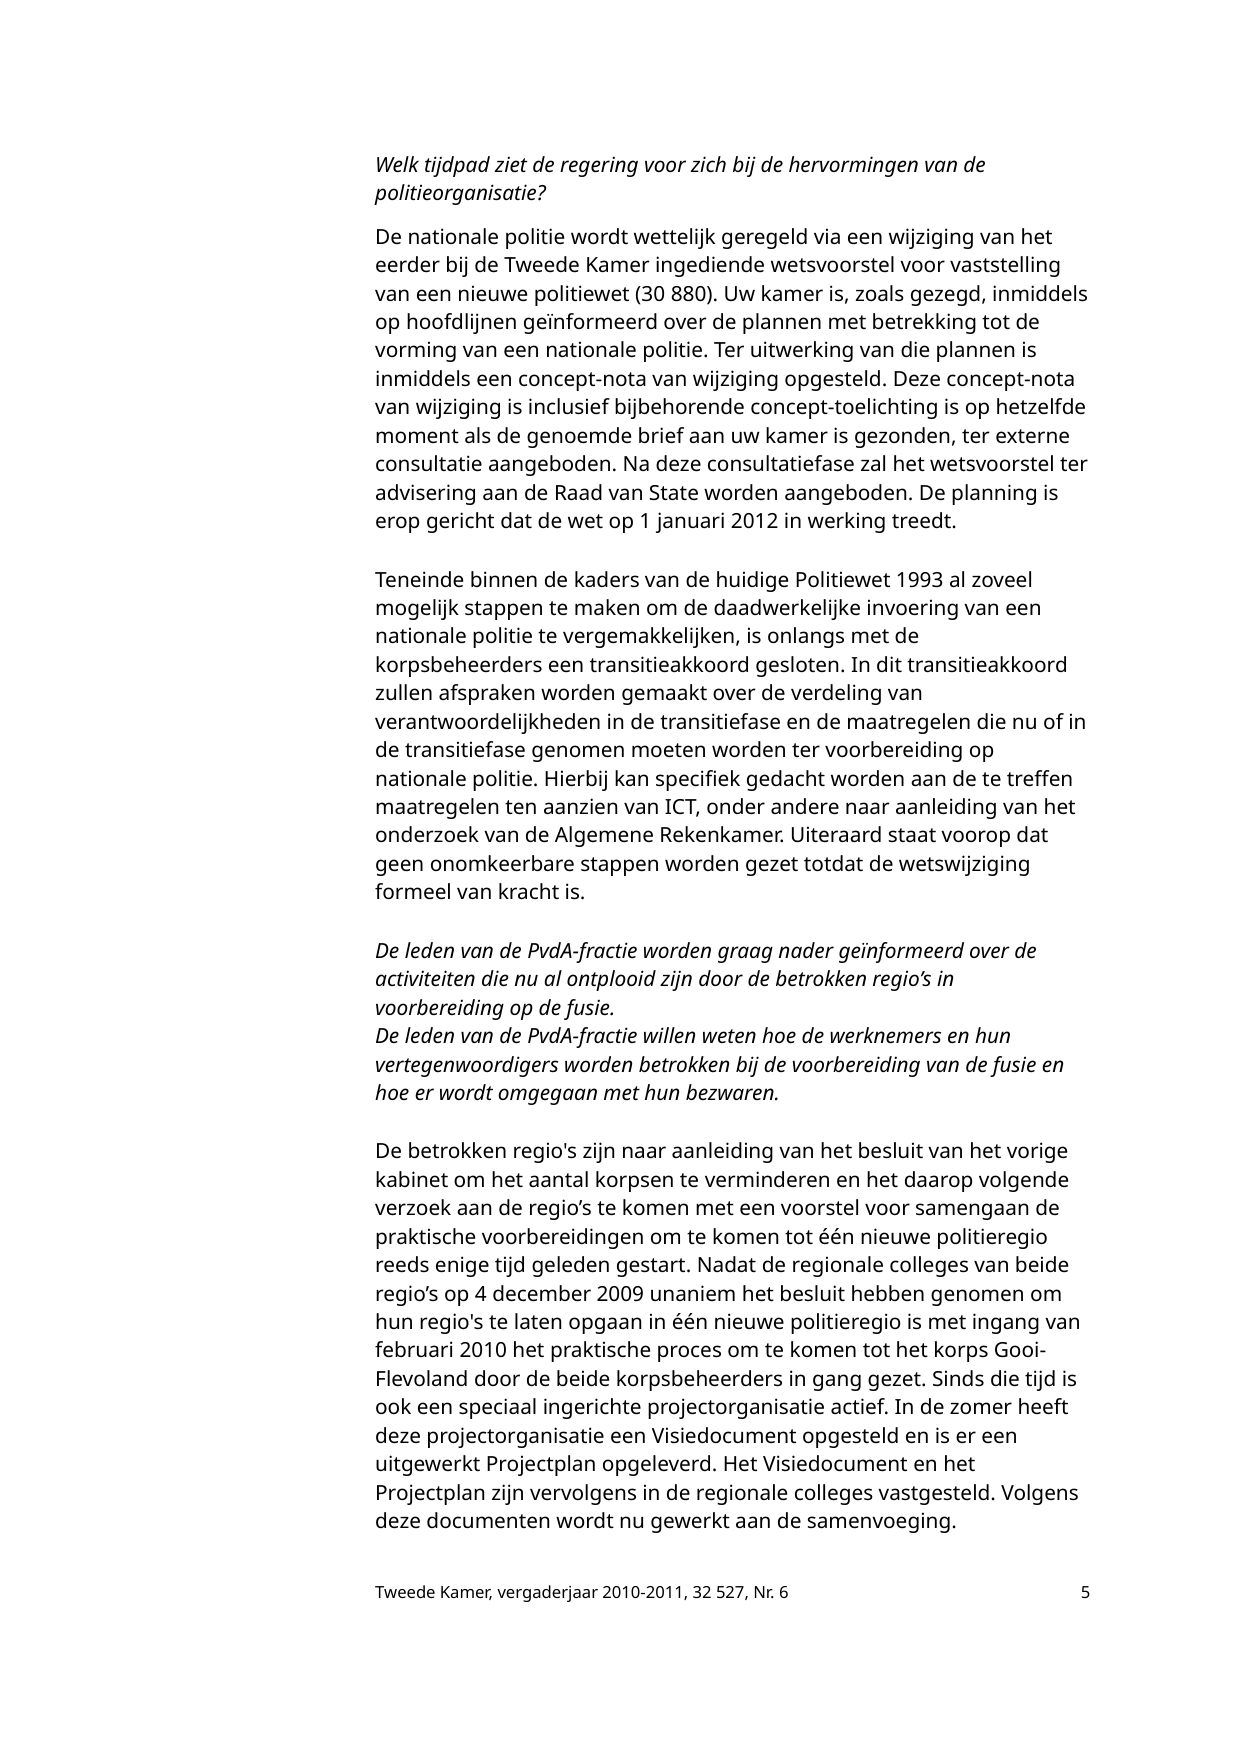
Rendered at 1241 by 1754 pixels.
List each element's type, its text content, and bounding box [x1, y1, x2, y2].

text De leden van de PvdA-fractie worden graag nader geïnformeerd over de activiteiten die nu al ontplooid zijn door de betrokken regio’s in voorbereiding op de fusie. [375, 936, 1090, 1021]
text De nationale politie wordt wettelijk geregeld via een wijziging van het eerder bij de Tweede Kamer ingediende wetsvoorstel voor vaststelling van een nieuwe politiewet (30 880). Uw kamer is, zoals gezegd, inmiddels op hoofdlijnen geïnformeerd over de plannen met betrekking tot de vorming van een nationale politie. Ter uitwerking van die plannen is inmiddels een concept-nota van wijziging opgesteld. Deze concept-nota van wijziging is inclusief bijbehorende concept-toelichting is op hetzelfde moment als de genoemde brief aan uw kamer is gezonden, ter externe consultatie aangeboden. Na deze consultatiefase zal het wetsvoorstel ter advisering aan de Raad van State worden aangeboden. De planning is erop gericht dat de wet op 1 januari 2012 in werking treedt. [375, 222, 1090, 535]
text Welk tijdpad ziet de regering voor zich bij de hervormingen van de politieorganisatie? [375, 150, 1090, 207]
text Teneinde binnen de kaders van de huidige Politiewet 1993 al zoveel mogelijk stappen te maken om de daadwerkelijke invoering van een nationale politie te vergemakkelijken, is onlangs met de korpsbeheerders een transitieakkoord gesloten. In dit transitieakkoord zullen afspraken worden gemaakt over de verdeling van verantwoordelijkheden in de transitiefase en de maatregelen die nu of in de transitiefase genomen moeten worden ter voorbereiding op nationale politie. Hierbij kan specifiek gedacht worden aan de te treffen maatregelen ten aanzien van ICT, onder andere naar aanleiding van het onderzoek van de Algemene Rekenkamer. Uiteraard staat voorop dat geen onomkeerbare stappen worden gezet totdat de wetswijziging formeel van kracht is. [375, 565, 1090, 906]
text De betrokken regio's zijn naar aanleiding van het besluit van het vorige kabinet om het aantal korpsen te verminderen en het daarop volgende verzoek aan de regio’s te komen met een voorstel voor samengaan de praktische voorbereidingen om te komen tot één nieuwe politieregio reeds enige tijd geleden gestart. Nadat de regionale colleges van beide regio’s op 4 december 2009 unaniem het besluit hebben genomen om hun regio's te laten opgaan in één nieuwe politieregio is met ingang van februari 2010 het praktische proces om te komen tot het korps Gooi-Flevoland door de beide korpsbeheerders in gang gezet. Sinds die tijd is ook een speciaal ingerichte projectorganisatie actief. In de zomer heeft deze projectorganisatie een Visiedocument opgesteld en is er een uitgewerkt Projectplan opgeleverd. Het Visiedocument en het Projectplan zijn vervolgens in de regionale colleges vastgesteld. Volgens deze documenten wordt nu gewerkt aan de samenvoeging. [375, 1137, 1090, 1535]
text De leden van de PvdA-fractie willen weten hoe de werknemers en hun vertegenwoordigers worden betrokken bij de voorbereiding van de fusie en hoe er wordt omgegaan met hun bezwaren. [375, 1021, 1090, 1107]
